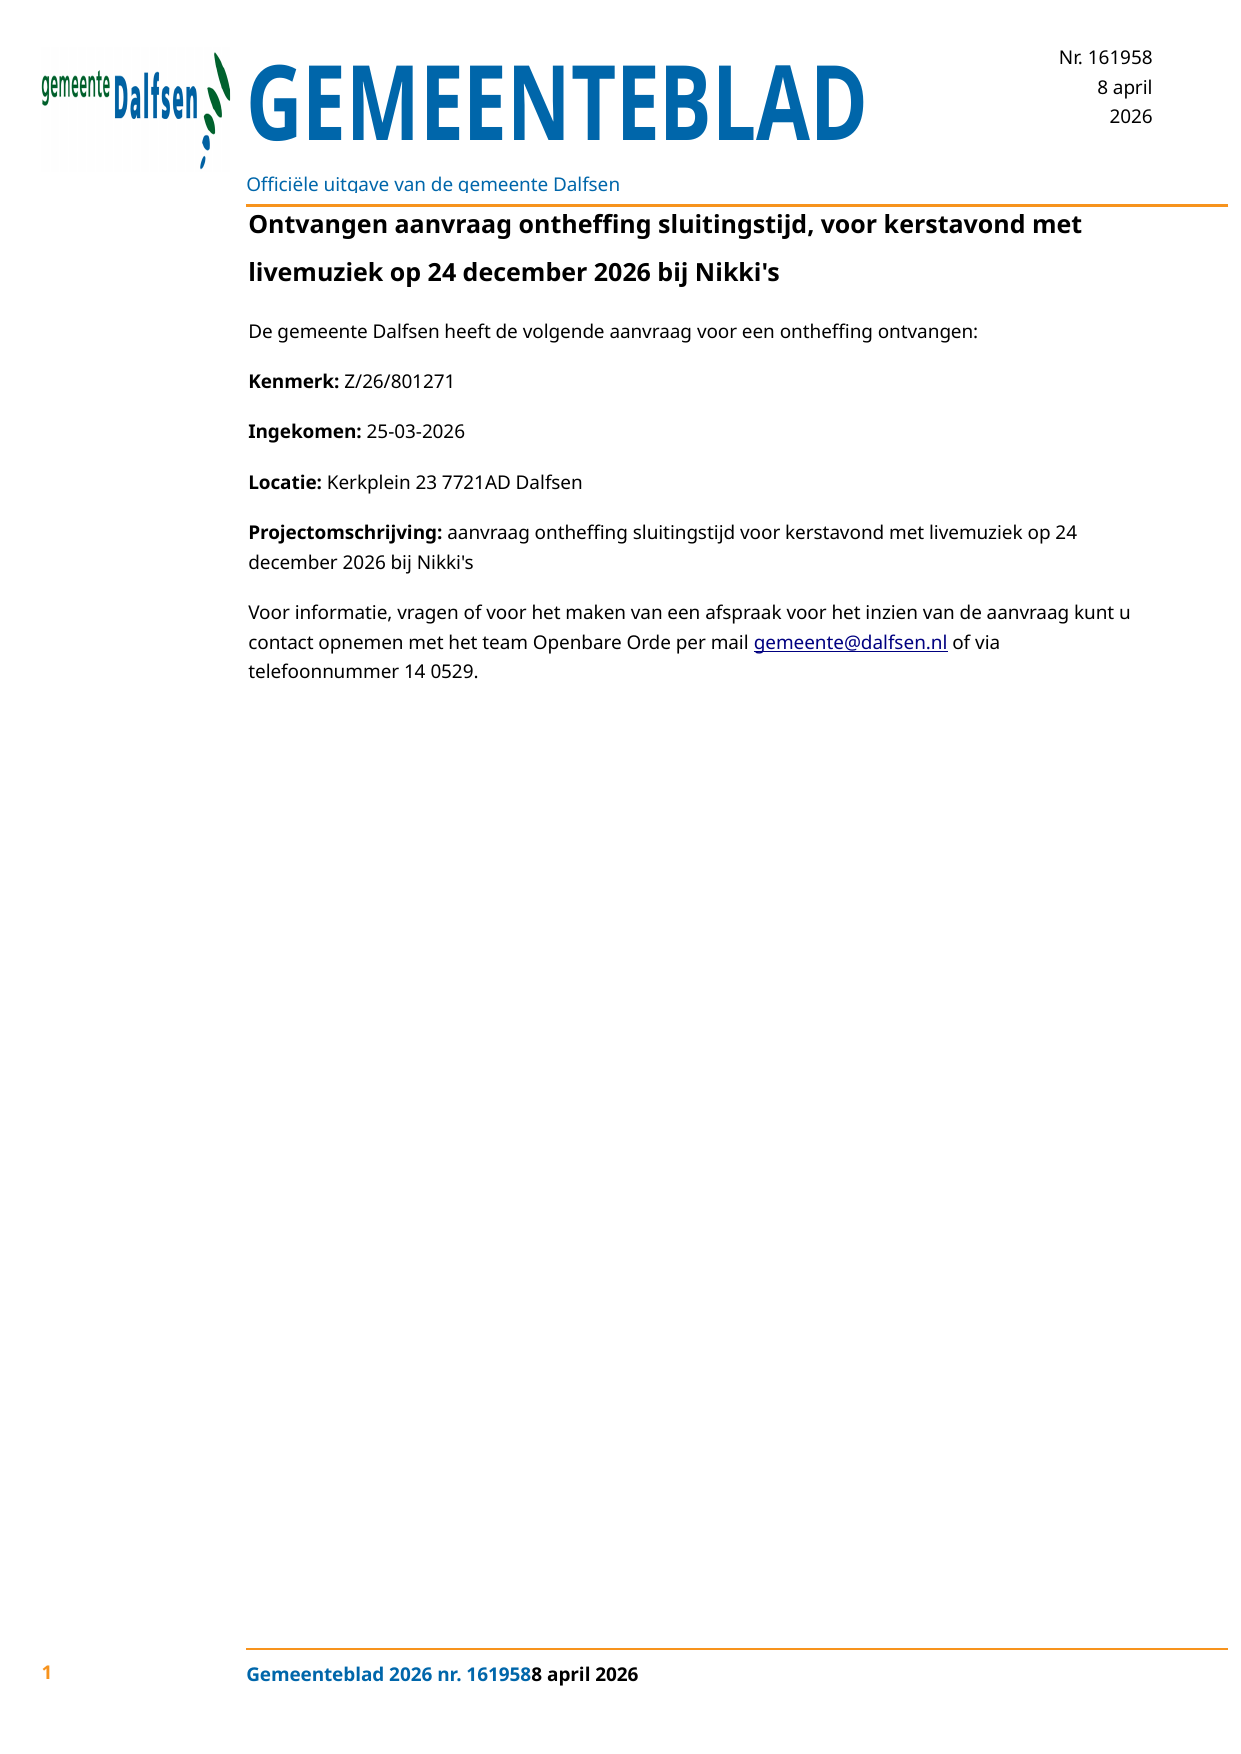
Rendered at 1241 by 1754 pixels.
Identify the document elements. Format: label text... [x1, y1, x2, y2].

picture [41, 47, 231, 172]
text Ingekomen: 25-03-2026 [248, 419, 1152, 444]
text Kenmerk: Z/26/801271 [248, 368, 1152, 394]
text Locatie: Kerkplein 23 7721AD Dalfsen [248, 469, 1152, 495]
text Ontvangen aanvraag ontheffing sluitingstijd, voor kerstavond met livemuziek op 24 december 2026 bij Nikki's [248, 207, 1152, 288]
text Voor informatie, vragen of voor het maken van een afspraak voor het inzien van de aanvraag kunt u contact opnemen met het team Openbare Orde per mail gemeente@dalfsen.nl of via telefoonnummer 14 0529. [248, 599, 1152, 684]
text De gemeente Dalfsen heeft de volgende aanvraag voor een ontheffing ontvangen: [248, 318, 1152, 344]
text Projectomschrijving: aanvraag ontheffing sluitingstijd voor kerstavond met livemuziek op 24 december 2026 bij Nikki's [248, 519, 1152, 575]
